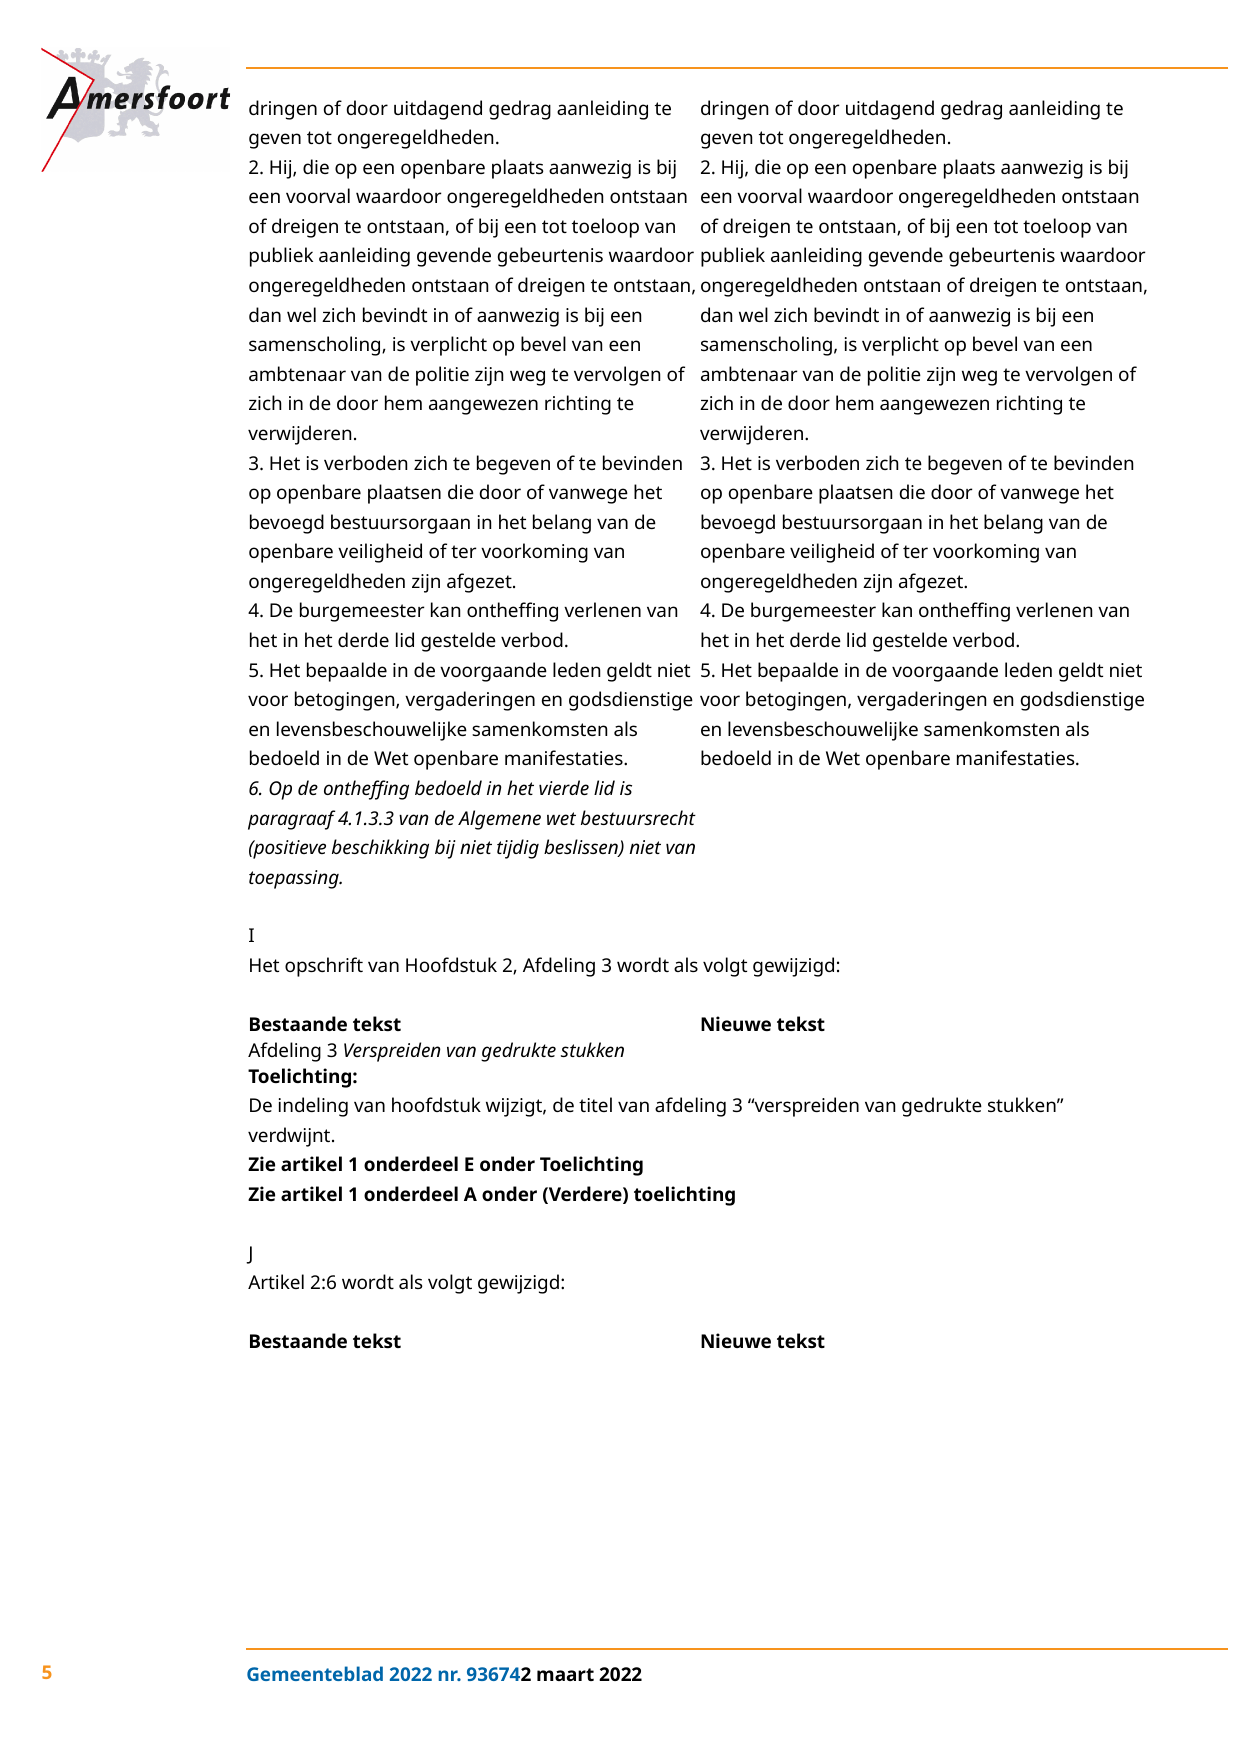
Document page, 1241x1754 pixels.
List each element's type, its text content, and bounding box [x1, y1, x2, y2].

table_header Bestaande tekst [248, 1011, 700, 1037]
table_header Nieuwe tekst [700, 1329, 1152, 1354]
picture [41, 47, 231, 172]
table_cell Afdeling 3 Verspreiden van gedrukte stukken [248, 1037, 700, 1063]
text I [248, 922, 1152, 948]
table_cell Toelichting: De indeling van hoofdstuk wijzigt, de titel van afdeling 3 “verspreiden van gedrukte stukken” verdwijnt. Zie artikel 1 onderdeel E onder Toelichting Zie artikel 1 onderdeel A onder (Verdere) toelichting [248, 1063, 1152, 1207]
table_header Bestaande tekst [248, 1329, 700, 1354]
table_cell dringen of door uitdagend gedrag aanleiding te geven tot ongeregeldheden. 2. Hij, die op een openbare plaats aanwezig is bij een voorval waardoor ongeregeldheden ontstaan of dreigen te ontstaan, of bij een tot toeloop van publiek aanleiding gevende gebeurtenis waardoor ongeregeldheden ontstaan of dreigen te ontstaan, dan wel zich bevindt in of aanwezig is bij een samenscholing, is verplicht op bevel van een ambtenaar van de politie zijn weg te vervolgen of zich in de door hem aangewezen richting te verwijderen. 3. Het is verboden zich te begeven of te bevinden op openbare plaatsen die door of vanwege het bevoegd bestuursorgaan in het belang van de openbare veiligheid of ter voorkoming van ongeregeldheden zijn afgezet. 4. De burgemeester kan ontheffing verlenen van het in het derde lid gestelde verbod. 5. Het bepaalde in de voorgaande leden geldt niet voor betogingen, vergaderingen en godsdienstige en levensbeschouwelijke samenkomsten als bedoeld in de Wet openbare manifestaties. 6. Op de ontheffing bedoeld in het vierde lid is paragraaf 4.1.3.3 van de Algemene wet bestuursrecht (positieve beschikking bij niet tijdig beslissen) niet van toepassing. [248, 95, 700, 890]
table_cell [700, 1037, 1152, 1063]
table_header Nieuwe tekst [700, 1011, 1152, 1037]
text Het opschrift van Hoofdstuk 2, Afdeling 3 wordt als volgt gewijzigd: [248, 952, 1152, 978]
text J [248, 1240, 1152, 1265]
table_cell dringen of door uitdagend gedrag aanleiding te geven tot ongeregeldheden. 2. Hij, die op een openbare plaats aanwezig is bij een voorval waardoor ongeregeldheden ontstaan of dreigen te ontstaan, of bij een tot toeloop van publiek aanleiding gevende gebeurtenis waardoor ongeregeldheden ontstaan of dreigen te ontstaan, dan wel zich bevindt in of aanwezig is bij een samenscholing, is verplicht op bevel van een ambtenaar van de politie zijn weg te vervolgen of zich in de door hem aangewezen richting te verwijderen. 3. Het is verboden zich te begeven of te bevinden op openbare plaatsen die door of vanwege het bevoegd bestuursorgaan in het belang van de openbare veiligheid of ter voorkoming van ongeregeldheden zijn afgezet. 4. De burgemeester kan ontheffing verlenen van het in het derde lid gestelde verbod. 5. Het bepaalde in de voorgaande leden geldt niet voor betogingen, vergaderingen en godsdienstige en levensbeschouwelijke samenkomsten als bedoeld in de Wet openbare manifestaties. [700, 95, 1152, 890]
text Artikel 2:6 wordt als volgt gewijzigd: [248, 1269, 1152, 1295]
